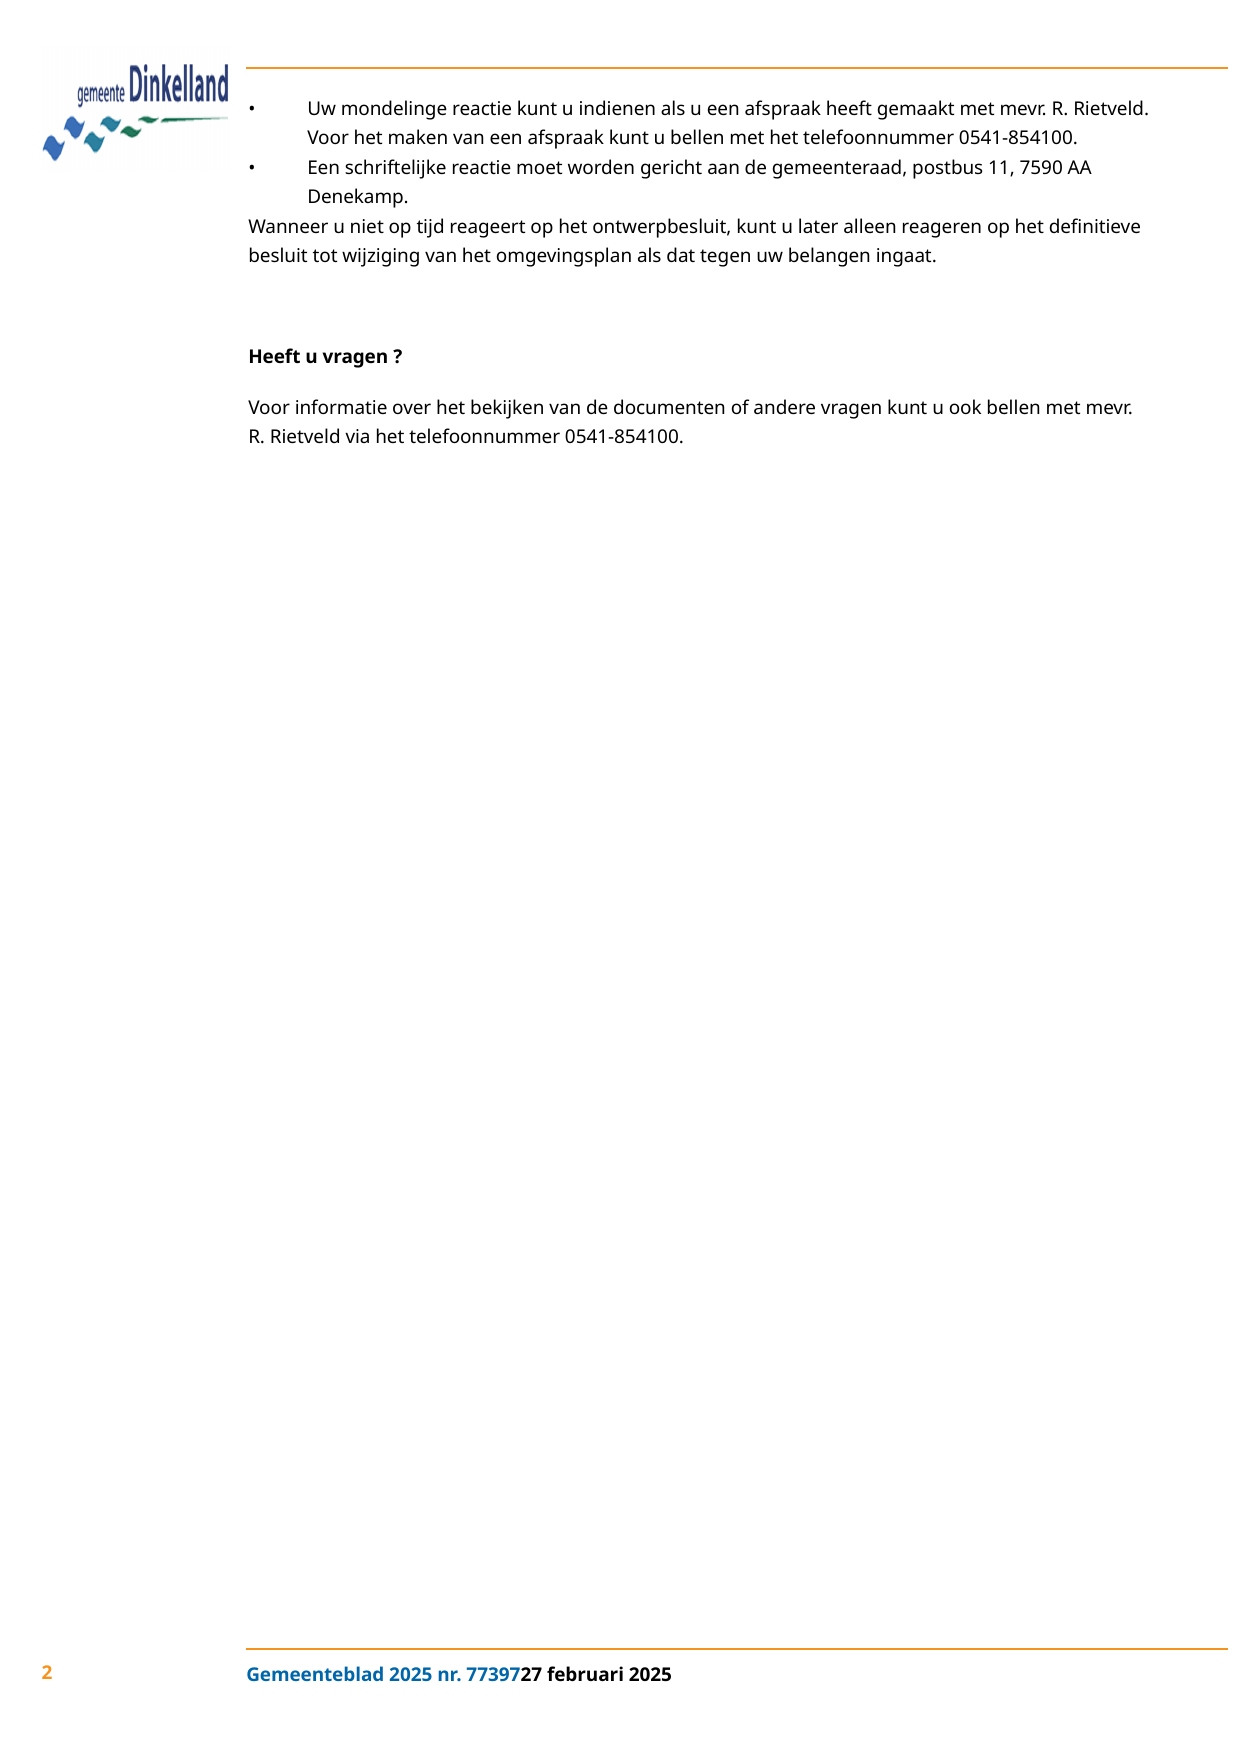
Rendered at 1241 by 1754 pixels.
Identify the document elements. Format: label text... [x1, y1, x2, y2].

text Voor informatie over het bekijken van de documenten of andere vragen kunt u ook bellen met mevr. R. Rietveld via het telefoonnummer 0541-854100. [248, 394, 1152, 449]
text Wanneer u niet op tijd reageert op het ontwerpbesluit, kunt u later alleen reageren op het definitieve besluit tot wijziging van het omgevingsplan als dat tegen uw belangen ingaat. [248, 213, 1152, 268]
list Uw mondelinge reactie kunt u indienen als u een afspraak heeft gemaakt met mevr. R. Rietveld. Voor het maken van een afspraak kunt u bellen met het telefoonnummer 0541-854100. [248, 95, 1152, 150]
picture [41, 47, 231, 172]
list Een schriftelijke reactie moet worden gericht aan de gemeenteraad, postbus 11, 7590 AA Denekamp. [248, 154, 1152, 209]
text Heeft u vragen ? [248, 343, 1152, 369]
